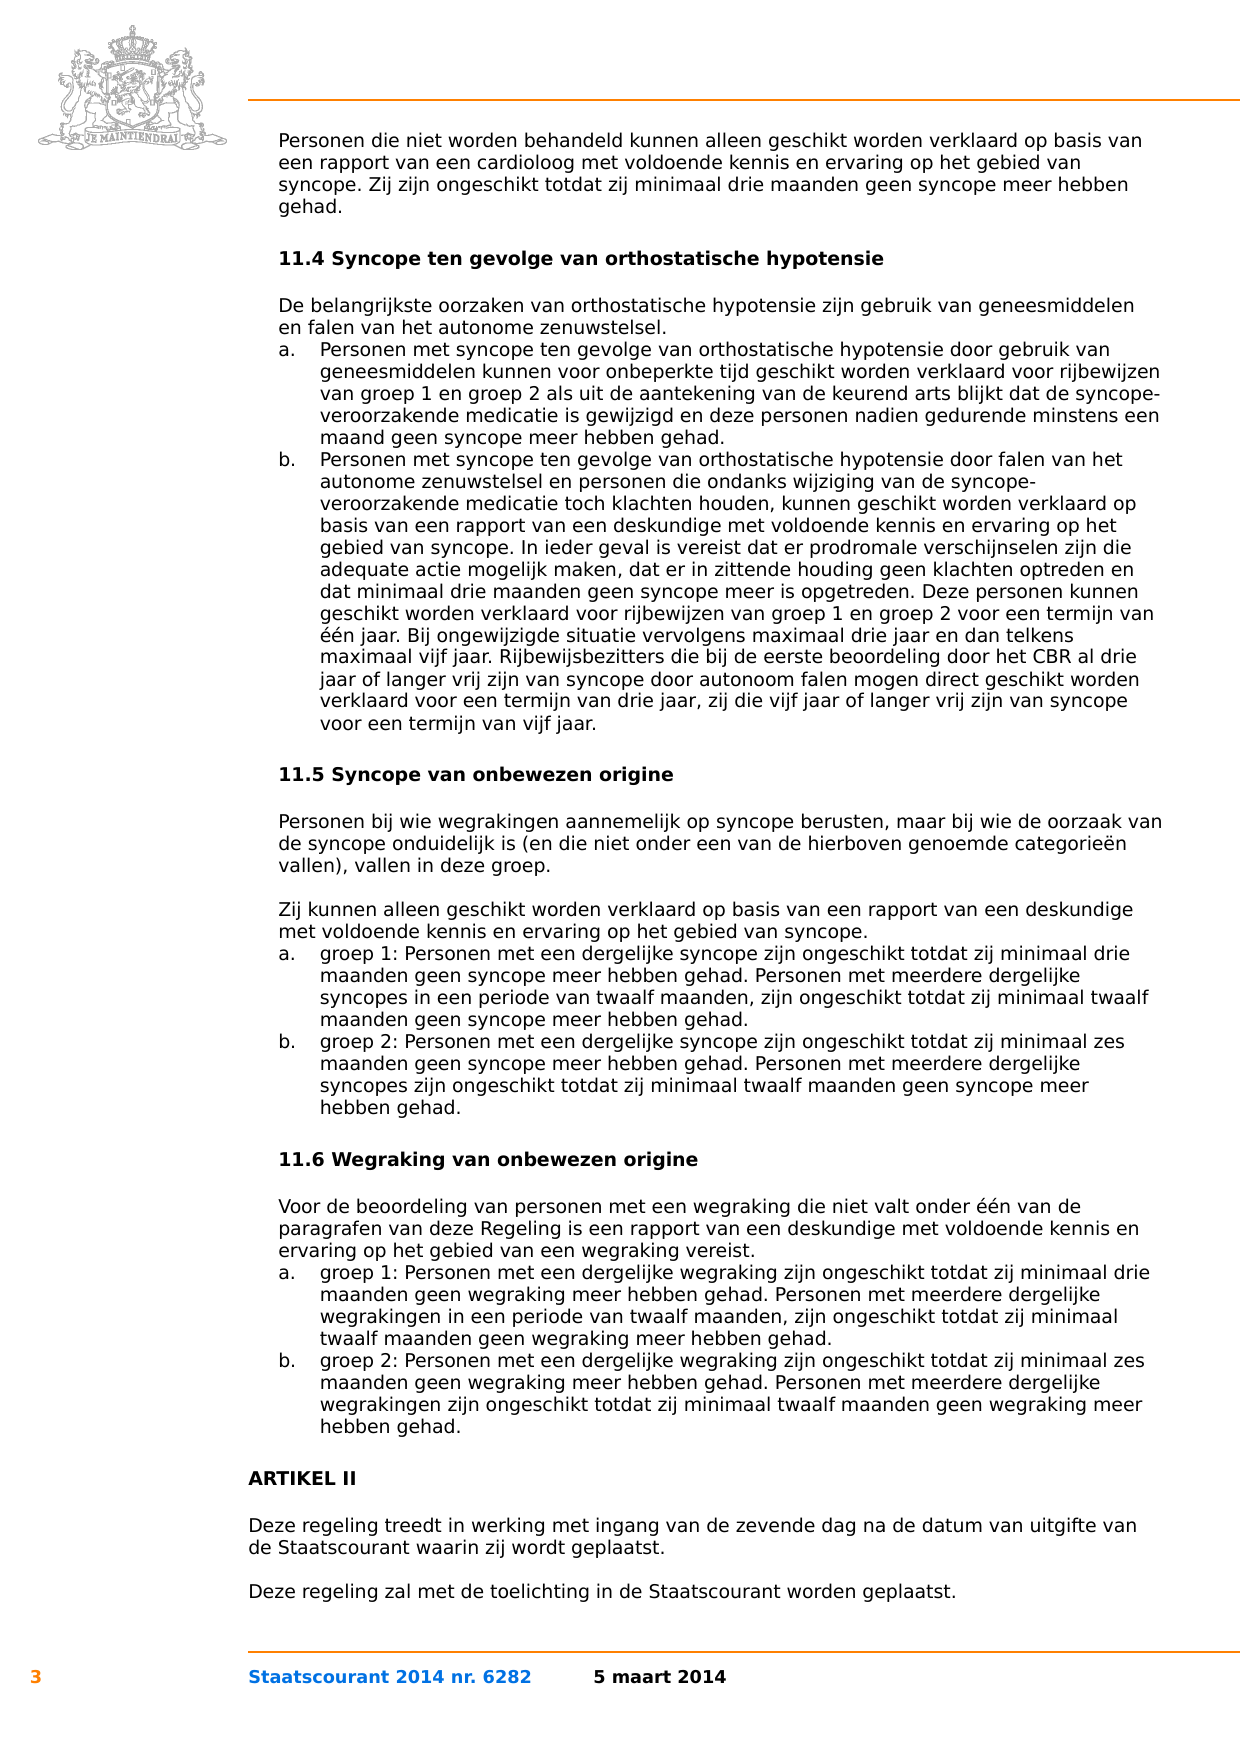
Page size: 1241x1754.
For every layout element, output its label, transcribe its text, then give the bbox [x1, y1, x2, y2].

subtitle 11.4 Syncope ten gevolge van orthostatische hypotensie [278, 248, 1163, 270]
text b. Personen met syncope ten gevolge van orthostatische hypotensie door falen van het autonome zenuwstelsel en personen die ondanks wijziging van de syncope-veroorzakende medicatie toch klachten houden, kunnen geschikt worden verklaard op basis van een rapport van een deskundige met voldoende kennis en ervaring op het gebied van syncope. In ieder geval is vereist dat er prodromale verschijnselen zijn die adequate actie mogelijk maken, dat er in zittende houding geen klachten optreden en dat minimaal drie maanden geen syncope meer is opgetreden. Deze personen kunnen geschikt worden verklaard voor rijbewijzen van groep 1 en groep 2 voor een termijn van één jaar. Bij ongewijzigde situatie vervolgens maximaal drie jaar en dan telkens maximaal vijf jaar. Rijbewijsbezitters die bij de eerste beoordeling door het CBR al drie jaar of langer vrij zijn van syncope door autonoom falen mogen direct geschikt worden verklaard voor een termijn van drie jaar, zij die vijf jaar of langer vrij zijn van syncope voor een termijn van vijf jaar. [278, 449, 1163, 734]
text Deze regeling zal met de toelichting in de Staatscourant worden geplaatst. [248, 1581, 1163, 1602]
text De belangrijkste oorzaken van orthostatische hypotensie zijn gebruik van geneesmiddelen en falen van het autonome zenuwstelsel. [278, 295, 1163, 339]
text a. groep 1: Personen met een dergelijke syncope zijn ongeschikt totdat zij minimaal drie maanden geen syncope meer hebben gehad. Personen met meerdere dergelijke syncopes in een periode van twaalf maanden, zijn ongeschikt totdat zij minimaal twaalf maanden geen syncope meer hebben gehad. [278, 943, 1163, 1031]
text Zij kunnen alleen geschikt worden verklaard op basis van een rapport van een deskundige met voldoende kennis en ervaring op het gebied van syncope. [278, 899, 1163, 943]
text b. groep 2: Personen met een dergelijke syncope zijn ongeschikt totdat zij minimaal zes maanden geen syncope meer hebben gehad. Personen met meerdere dergelijke syncopes zijn ongeschikt totdat zij minimaal twaalf maanden geen syncope meer hebben gehad. [278, 1031, 1163, 1119]
text a. groep 1: Personen met een dergelijke wegraking zijn ongeschikt totdat zij minimaal drie maanden geen wegraking meer hebben gehad. Personen met meerdere dergelijke wegrakingen in een periode van twaalf maanden, zijn ongeschikt totdat zij minimaal twaalf maanden geen wegraking meer hebben gehad. [278, 1262, 1163, 1350]
picture [38, 25, 227, 150]
text Deze regeling treedt in werking met ingang van de zevende dag na de datum van uitgifte van de Staatscourant waarin zij wordt geplaatst. [248, 1515, 1163, 1559]
subtitle ARTIKEL II [248, 1468, 1163, 1490]
text a. Personen met syncope ten gevolge van orthostatische hypotensie door gebruik van geneesmiddelen kunnen voor onbeperkte tijd geschikt worden verklaard voor rijbewijzen van groep 1 en groep 2 als uit de aantekening van de keurend arts blijkt dat de syncope-veroorzakende medicatie is gewijzigd en deze personen nadien gedurende minstens een maand geen syncope meer hebben gehad. [278, 339, 1163, 449]
text b. groep 2: Personen met een dergelijke wegraking zijn ongeschikt totdat zij minimaal zes maanden geen wegraking meer hebben gehad. Personen met meerdere dergelijke wegrakingen zijn ongeschikt totdat zij minimaal twaalf maanden geen wegraking meer hebben gehad. [278, 1350, 1163, 1438]
subtitle 11.5 Syncope van onbewezen origine [278, 764, 1163, 786]
subtitle 11.6 Wegraking van onbewezen origine [278, 1149, 1163, 1171]
text Personen die niet worden behandeld kunnen alleen geschikt worden verklaard op basis van een rapport van een cardioloog met voldoende kennis en ervaring op het gebied van syncope. Zij zijn ongeschikt totdat zij minimaal drie maanden geen syncope meer hebben gehad. [278, 130, 1163, 218]
text Voor de beoordeling van personen met een wegraking die niet valt onder één van de paragrafen van deze Regeling is een rapport van een deskundige met voldoende kennis en ervaring op het gebied van een wegraking vereist. [278, 1196, 1163, 1262]
text Personen bij wie wegrakingen aannemelijk op syncope berusten, maar bij wie de oorzaak van de syncope onduidelijk is (en die niet onder een van de hierboven genoemde categorieën vallen), vallen in deze groep. [278, 811, 1163, 877]
